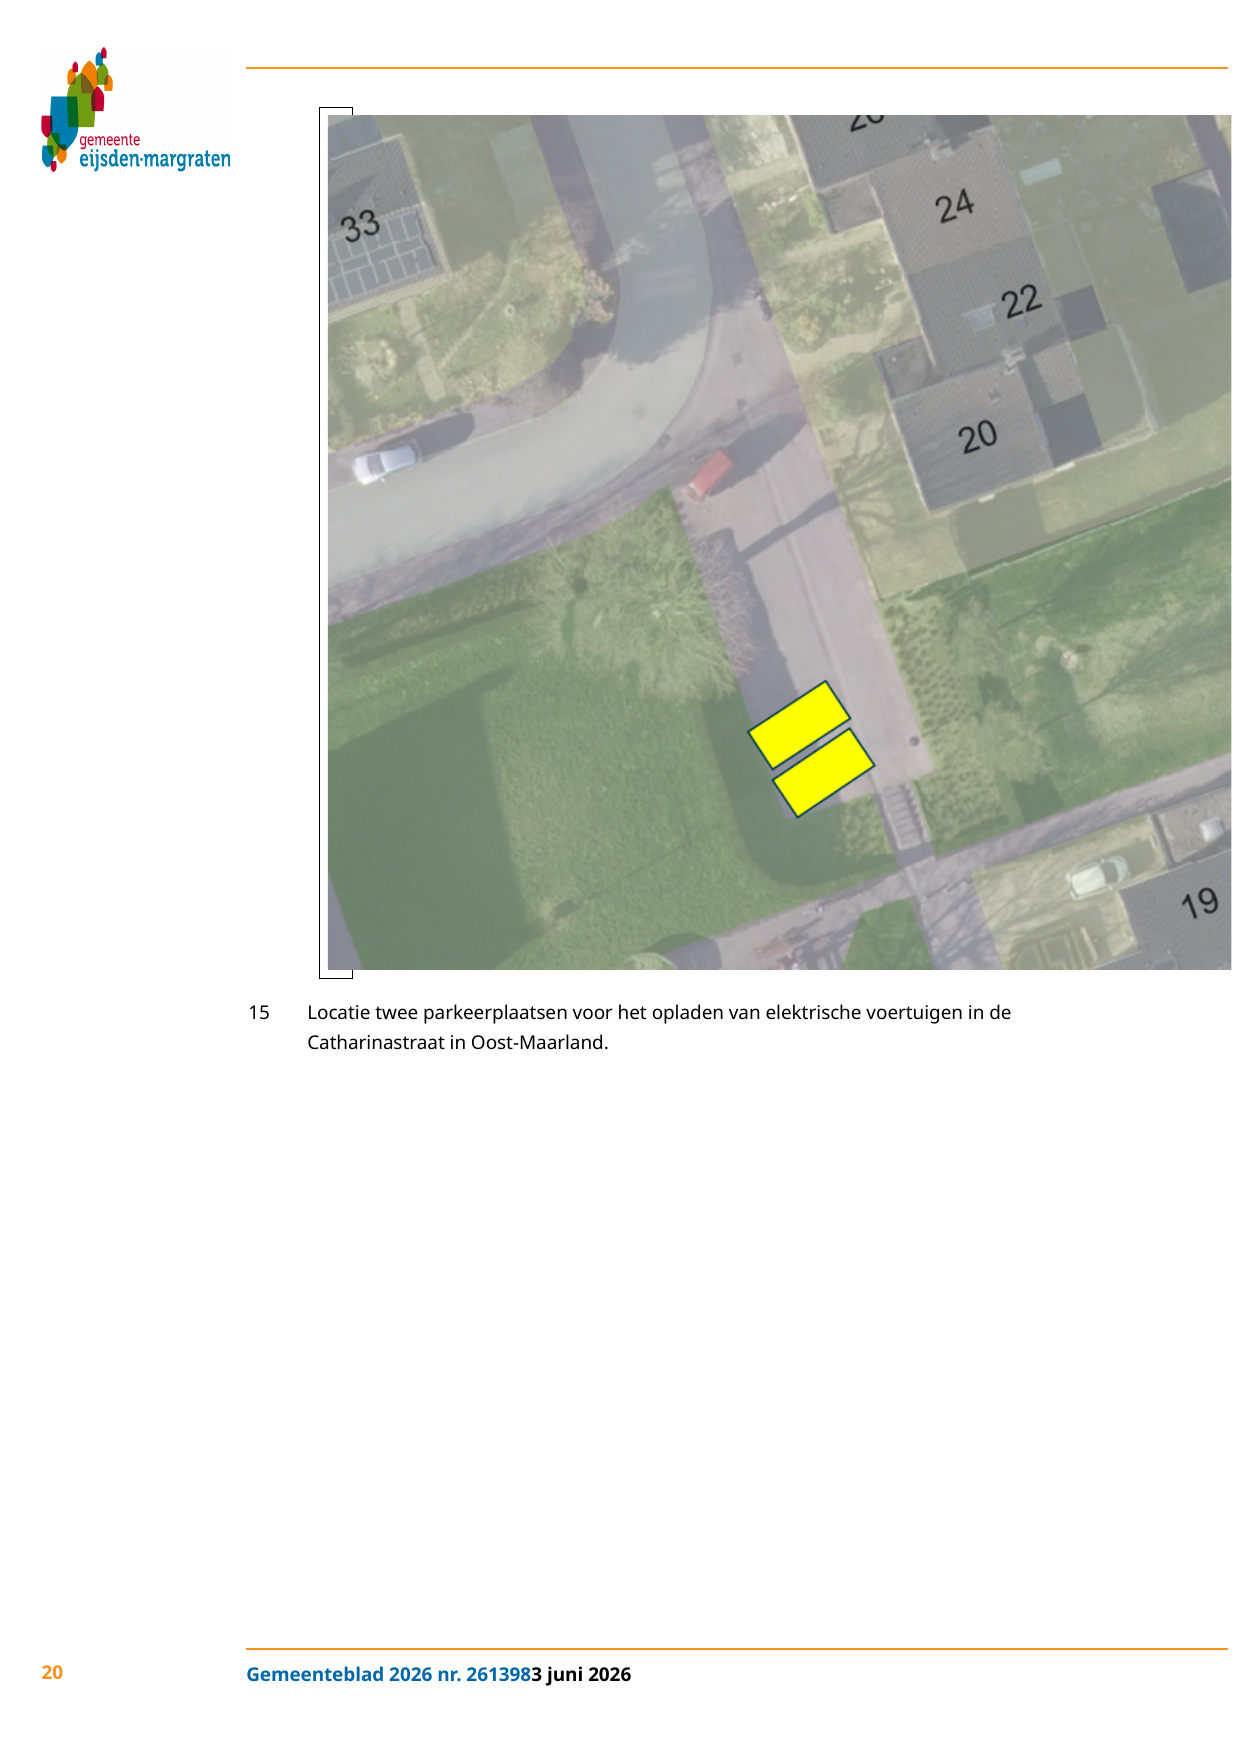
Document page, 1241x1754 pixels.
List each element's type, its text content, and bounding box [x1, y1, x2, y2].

picture [41, 47, 231, 172]
picture [327, 115, 1232, 970]
list Locatie twee parkeerplaatsen voor het opladen van elektrische voertuigen in de Catharinastraat in Oost-Maarland. [248, 999, 1152, 1055]
